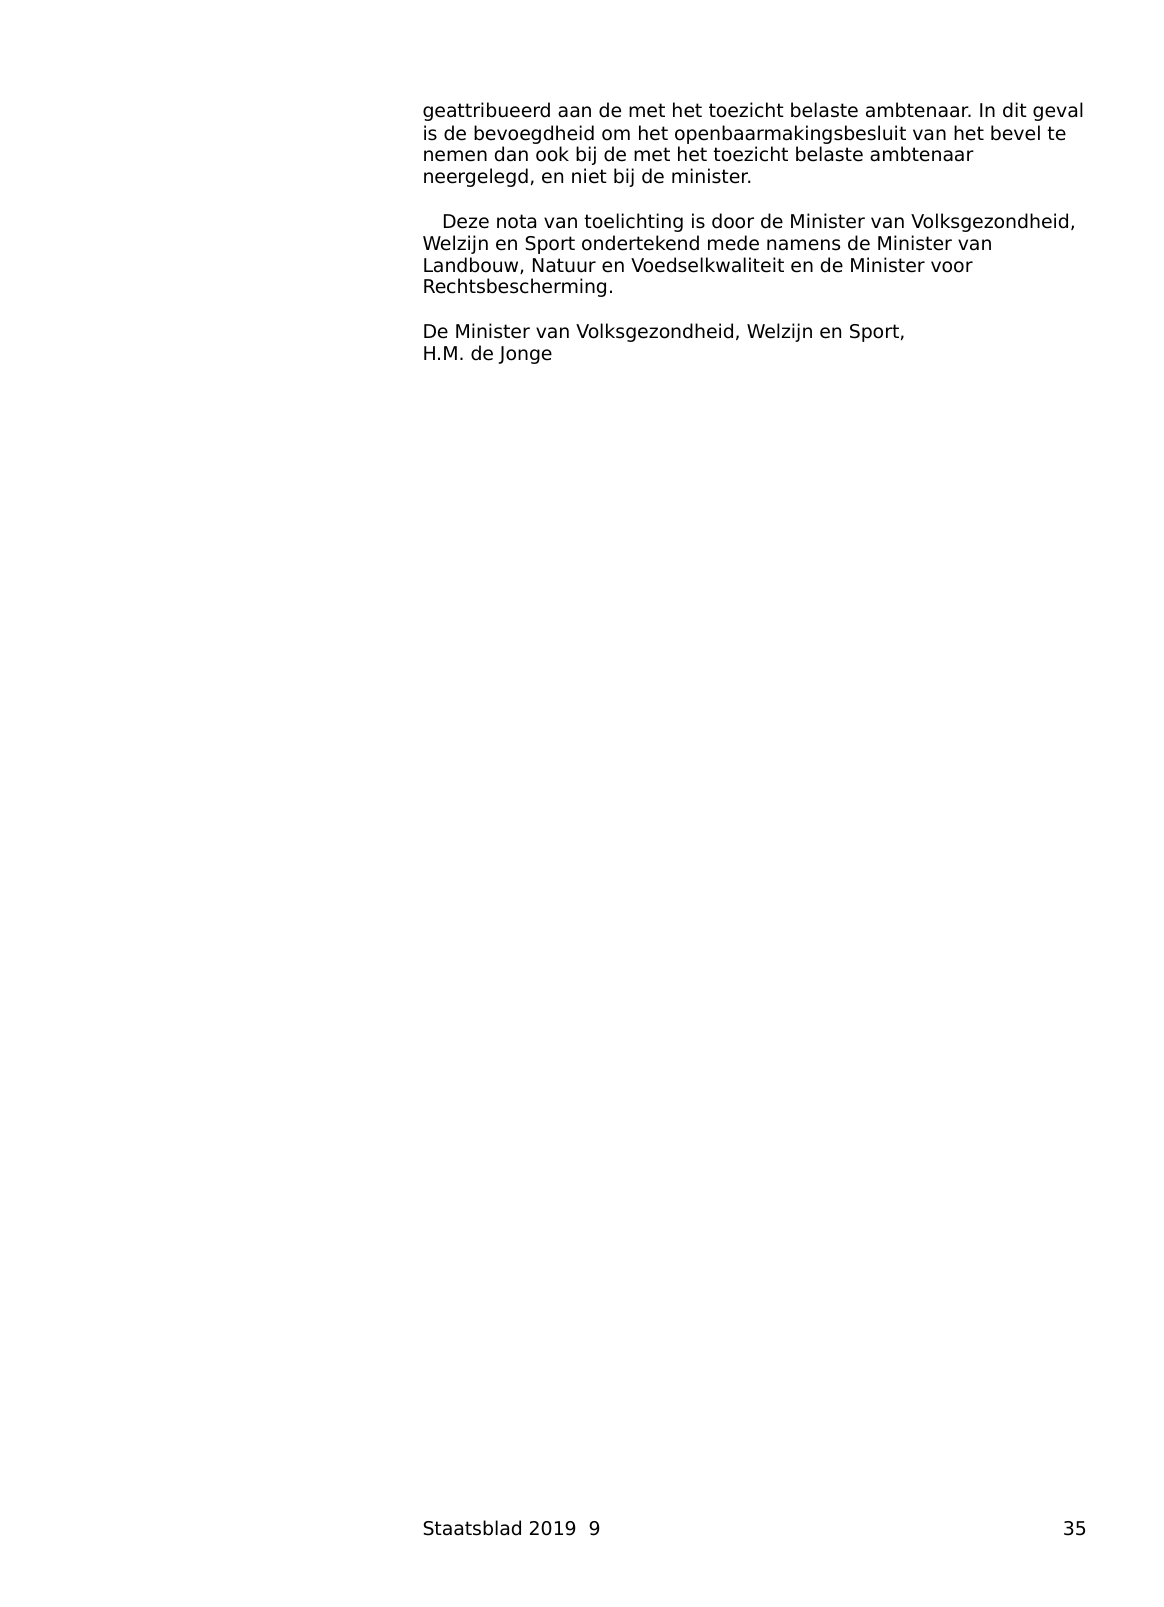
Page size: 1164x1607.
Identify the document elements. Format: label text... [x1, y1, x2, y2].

text De Minister van Volksgezondheid, Welzijn en Sport, H.M. de Jonge [422, 321, 1087, 364]
text Deze nota van toelichting is door de Minister van Volksgezondheid, Welzijn en Sport ondertekend mede namens de Minister van Landbouw, Natuur en Voedselkwaliteit en de Minister voor Rechtsbescherming. [422, 211, 1087, 298]
text geattribueerd aan de met het toezicht belaste ambtenaar. In dit geval is de bevoegdheid om het openbaarmakingsbesluit van het bevel te nemen dan ook bij de met het toezicht belaste ambtenaar neergelegd, en niet bij de minister. [422, 100, 1087, 188]
